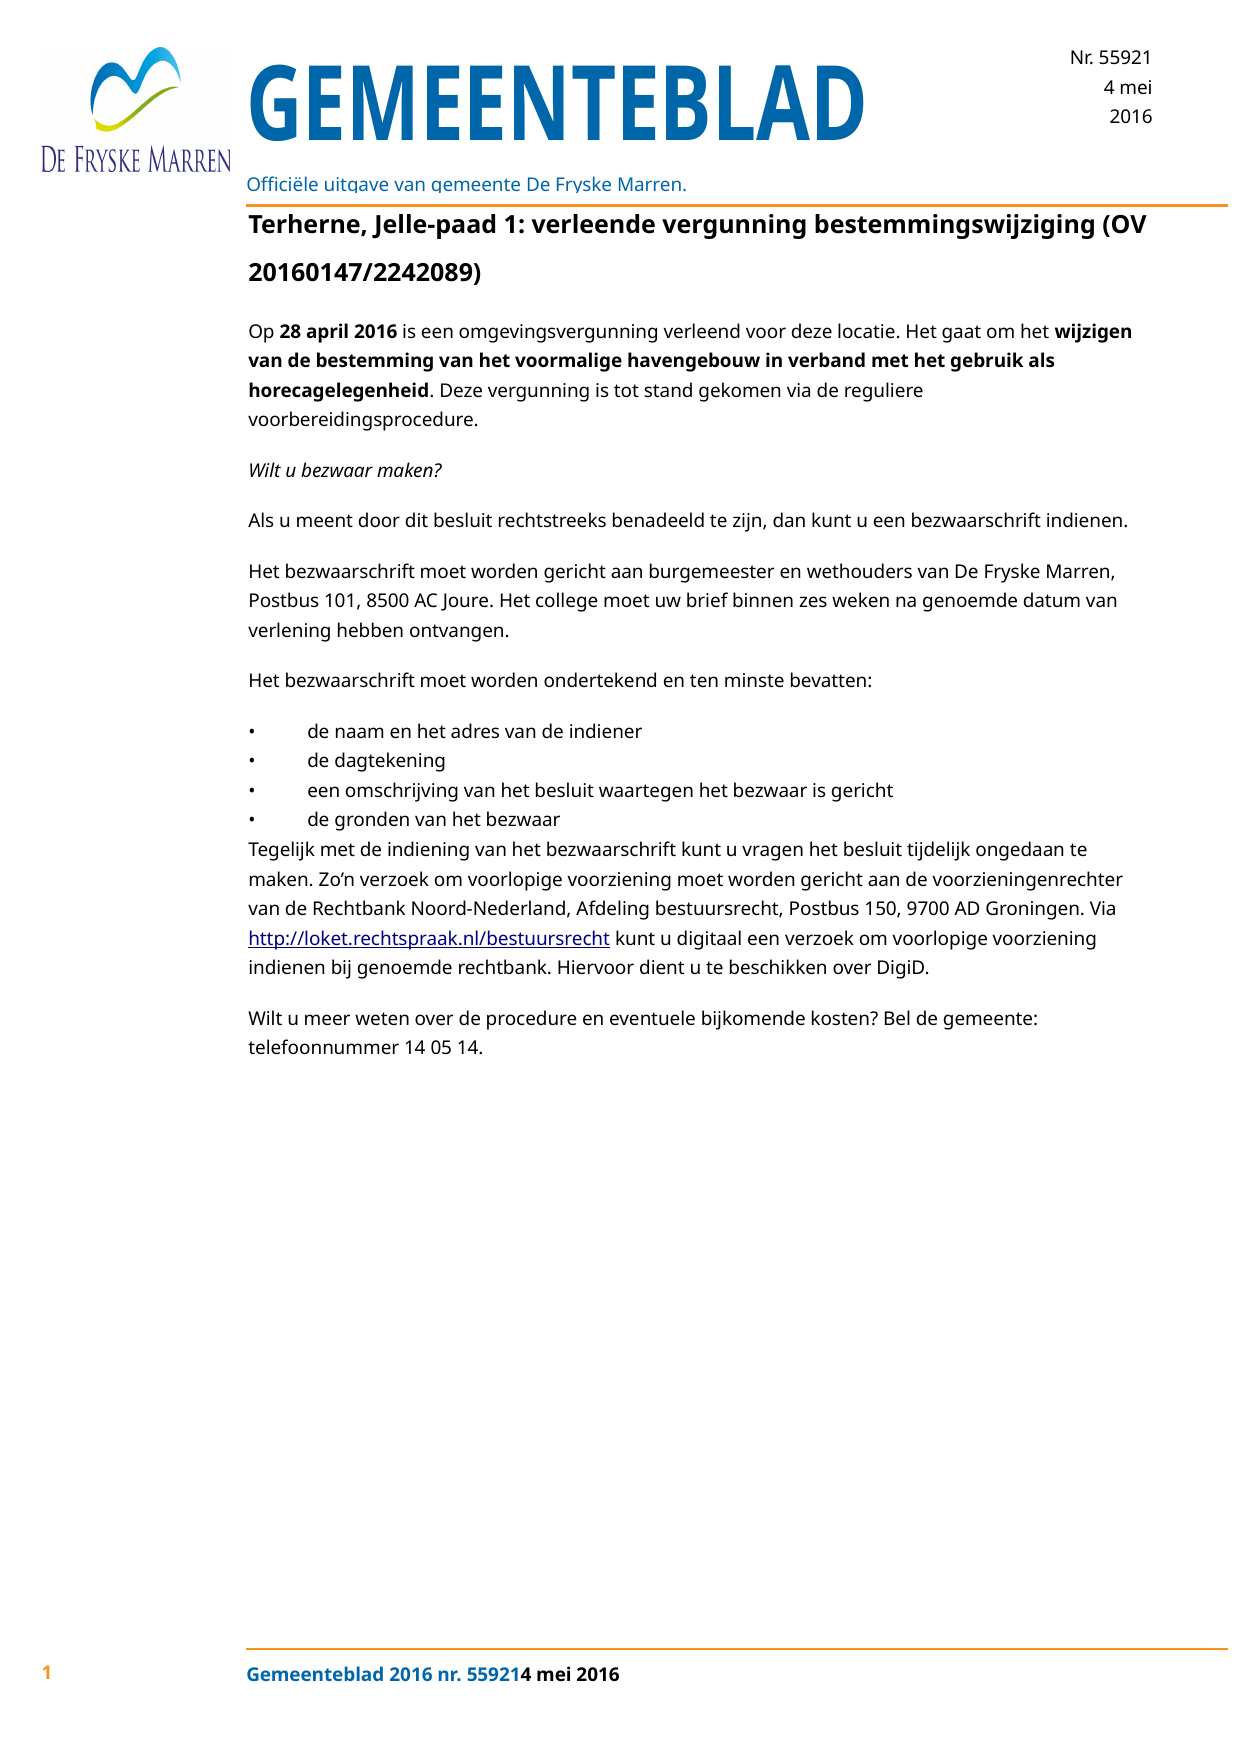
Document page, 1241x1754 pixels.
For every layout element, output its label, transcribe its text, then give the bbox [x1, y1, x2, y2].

text Tegelijk met de indiening van het bezwaarschrift kunt u vragen het besluit tijdelijk ongedaan te maken. Zo’n verzoek om voorlopige voorziening moet worden gericht aan de voorzieningenrechter van de Rechtbank Noord-Nederland, Afdeling bestuursrecht, Postbus 150, 9700 AD Groningen. Via http://loket.rechtspraak.nl/bestuursrecht kunt u digitaal een verzoek om voorlopige voorziening indienen bij genoemde rechtbank. Hiervoor dient u te beschikken over DigiD. [248, 836, 1152, 980]
text Wilt u bezwaar maken? [248, 457, 1152, 483]
text Op 28 april 2016 is een omgevingsvergunning verleend voor deze locatie. Het gaat om het wijzigen van de bestemming van het voormalige havengebouw in verband met het gebruik als horecagelegenheid. Deze vergunning is tot stand gekomen via de reguliere voorbereidingsprocedure. [248, 318, 1152, 432]
text Het bezwaarschrift moet worden ondertekend en ten minste bevatten: [248, 667, 1152, 693]
text Wilt u meer weten over de procedure en eventuele bijkomende kosten? Bel de gemeente: telefoonnummer 14 05 14. [248, 1005, 1152, 1060]
picture [41, 47, 231, 172]
text Het bezwaarschrift moet worden gericht aan burgemeester en wethouders van De Fryske Marren, Postbus 101, 8500 AC Joure. Het college moet uw brief binnen zes weken na genoemde datum van verlening hebben ontvangen. [248, 558, 1152, 643]
list een omschrijving van het besluit waartegen het bezwaar is gericht [248, 777, 1152, 803]
list de naam en het adres van de indiener [248, 718, 1152, 744]
text Als u meent door dit besluit rechtstreeks benadeeld te zijn, dan kunt u een bezwaarschrift indienen. [248, 507, 1152, 533]
text Terherne, Jelle-paad 1: verleende vergunning bestemmingswijziging (OV 20160147/2242089) [248, 207, 1152, 288]
list de gronden van het bezwaar [248, 807, 1152, 832]
list de dagtekening [248, 747, 1152, 773]
